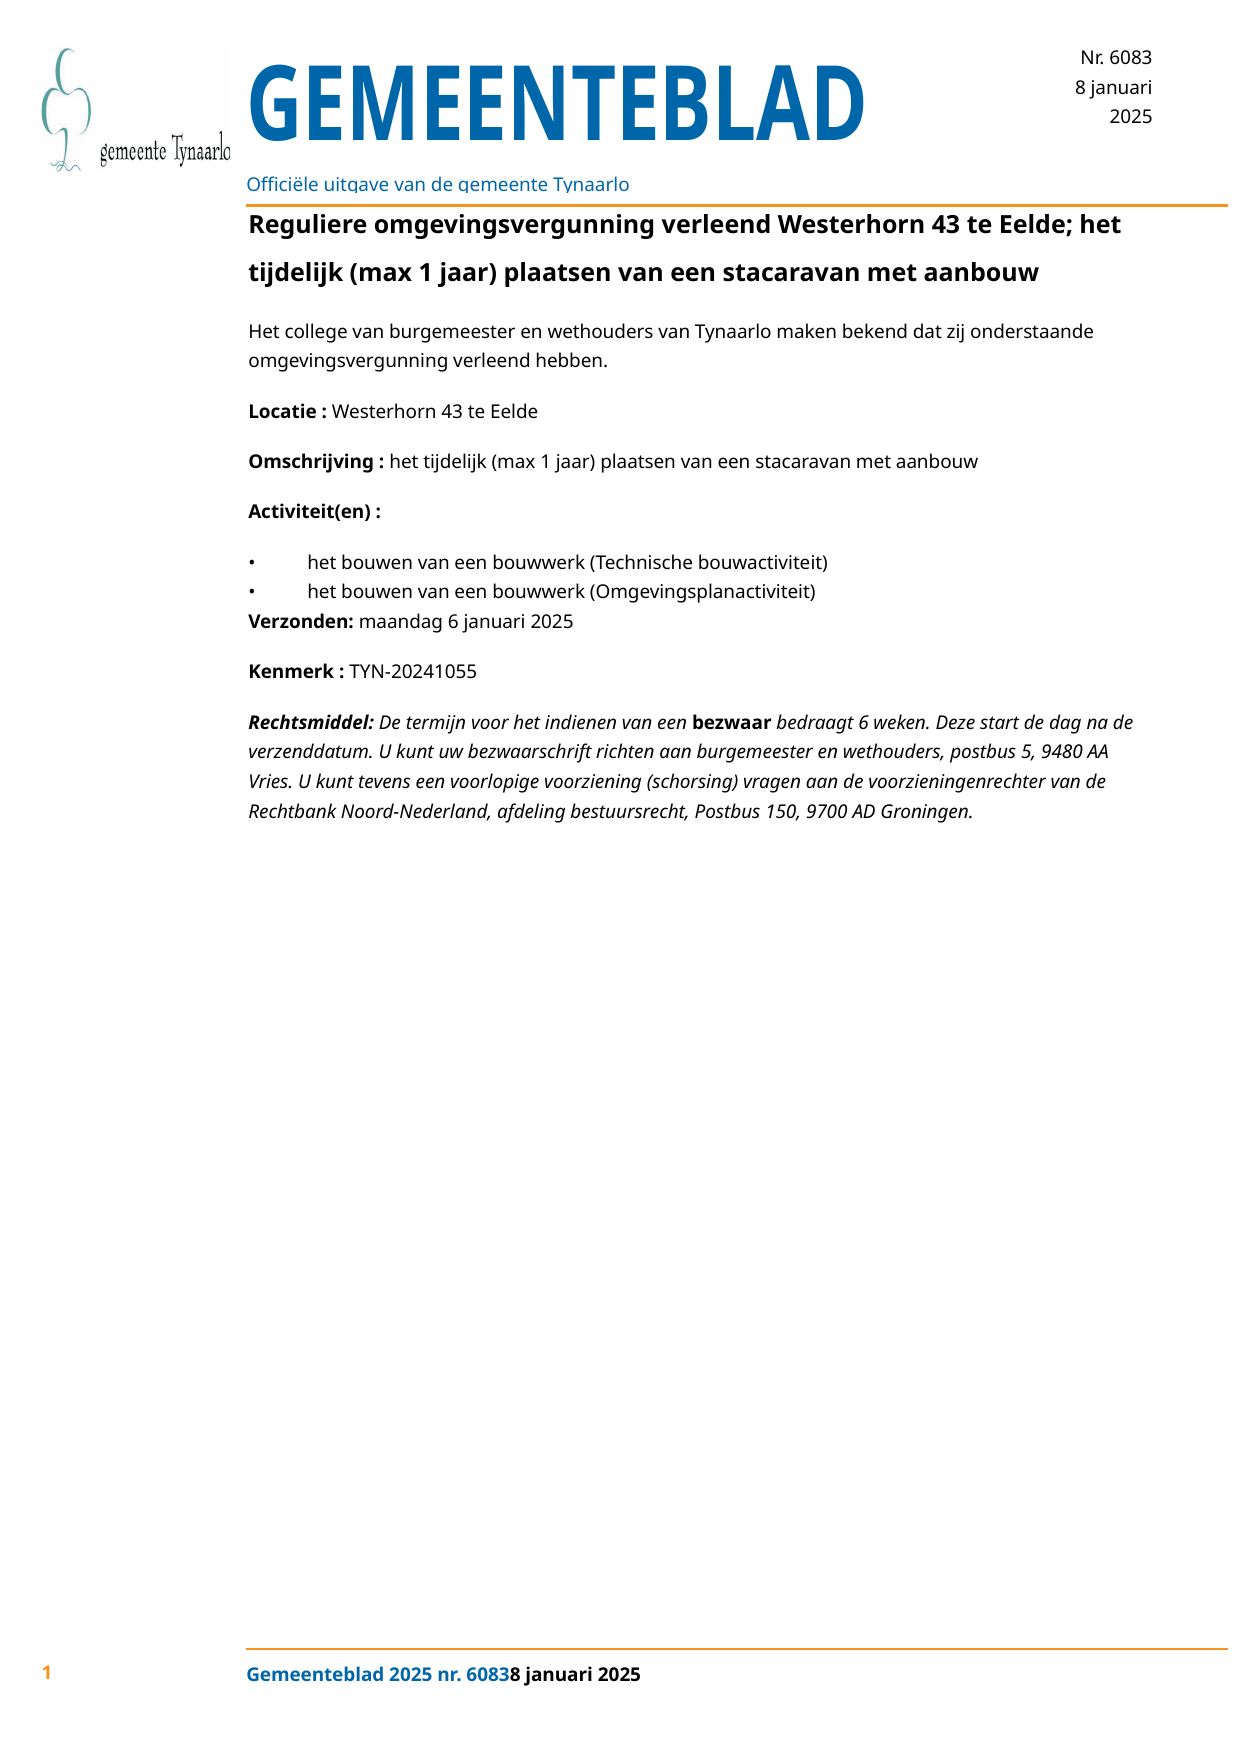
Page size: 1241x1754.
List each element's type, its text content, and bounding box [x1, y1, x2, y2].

list het bouwen van een bouwwerk (Technische bouwactiviteit) [248, 549, 1152, 575]
text Locatie : Westerhorn 43 te Eelde [248, 398, 1152, 424]
list het bouwen van een bouwwerk (Omgevingsplanactiviteit) [248, 579, 1152, 604]
text Reguliere omgevingsvergunning verleend Westerhorn 43 te Eelde; het tijdelijk (max 1 jaar) plaatsen van een stacaravan met aanbouw [248, 207, 1152, 288]
text Omschrijving : het tijdelijk (max 1 jaar) plaatsen van een stacaravan met aanbouw [248, 448, 1152, 474]
picture [41, 47, 231, 172]
text Rechtsmiddel: De termijn voor het indienen van een bezwaar bedraagt 6 weken. Deze start de dag na de verzenddatum. U kunt uw bezwaarschrift richten aan burgemeester en wethouders, postbus 5, 9480 AA Vries. U kunt tevens een voorlopige voorziening (schorsing) vragen aan de voorzieningenrechter van de Rechtbank Noord-Nederland, afdeling bestuursrecht, Postbus 150, 9700 AD Groningen. [248, 709, 1152, 824]
text Activiteit(en) : [248, 499, 1152, 524]
text Verzonden: maandag 6 januari 2025 [248, 608, 1152, 634]
text Kenmerk : TYN-20241055 [248, 659, 1152, 684]
text Het college van burgemeester en wethouders van Tynaarlo maken bekend dat zij onderstaande omgevingsvergunning verleend hebben. [248, 318, 1152, 373]
